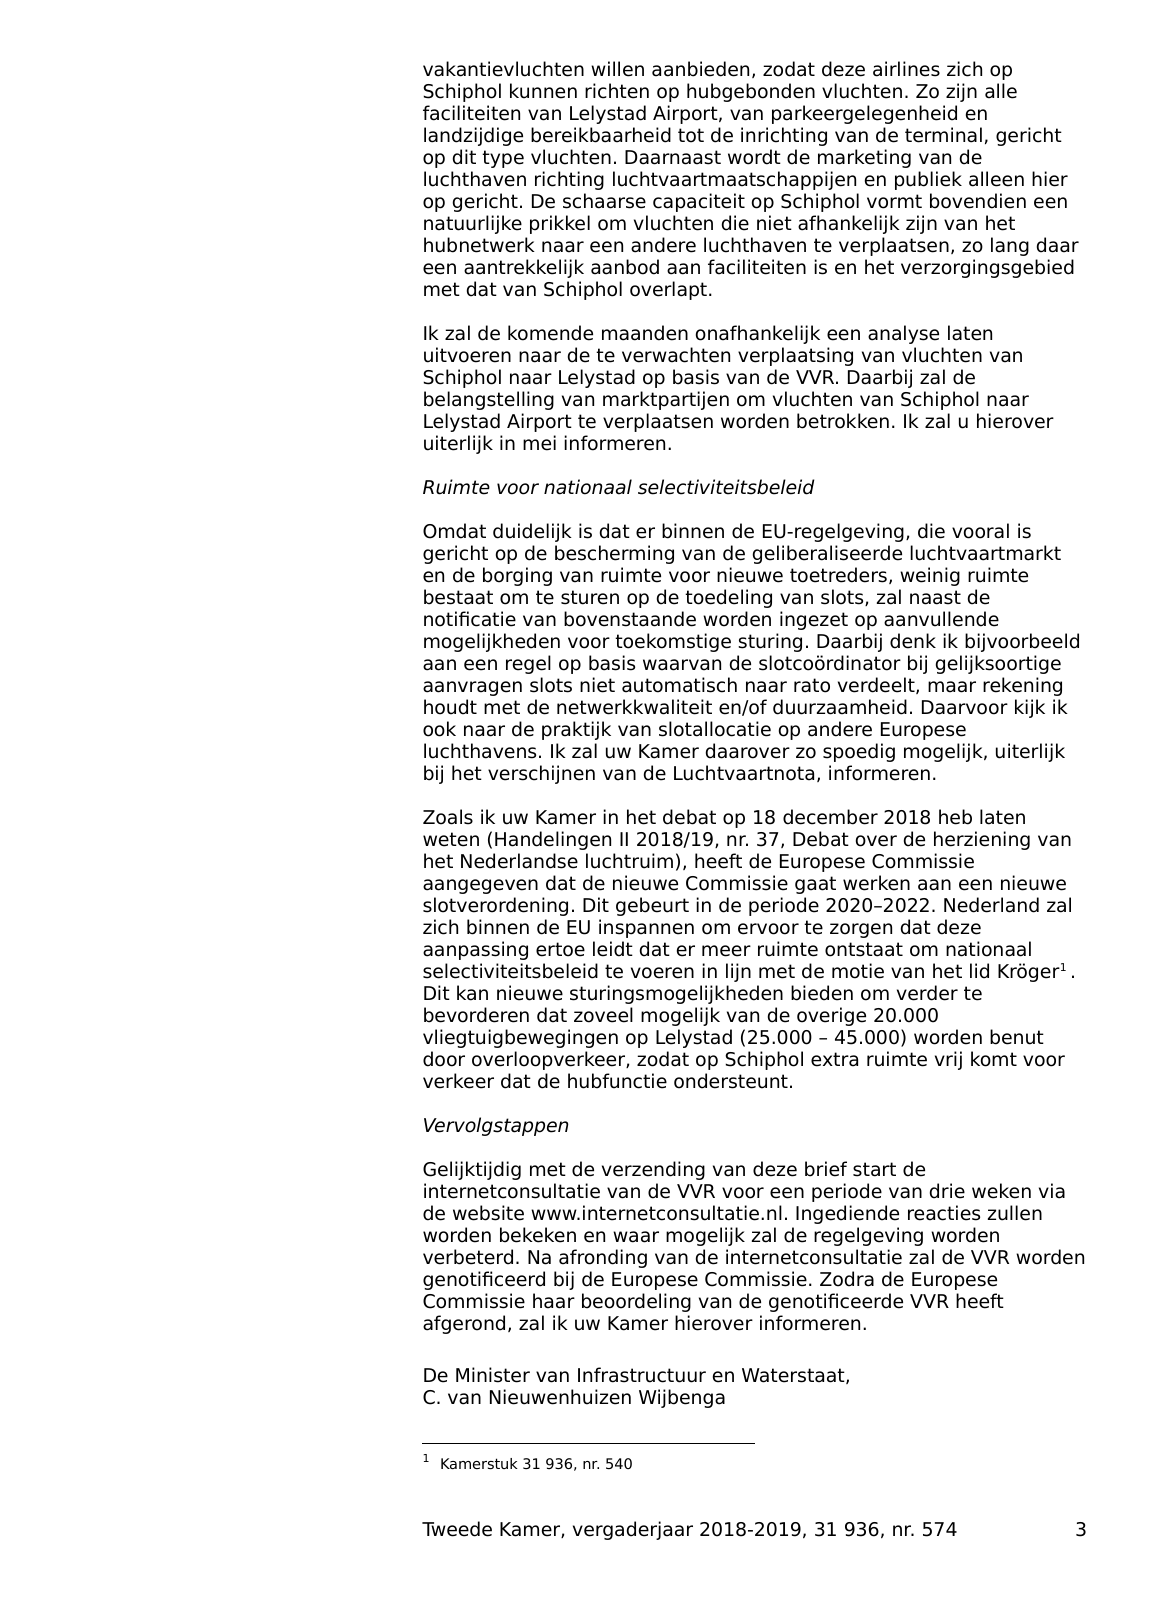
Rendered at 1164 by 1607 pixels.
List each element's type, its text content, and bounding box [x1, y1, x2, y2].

subtitle Vervolgstappen [422, 1115, 1087, 1137]
text Gelijktijdig met de verzending van deze brief start de internetconsultatie van de VVR voor een periode van drie weken via de website www.internetconsultatie.nl. Ingediende reacties zullen worden bekeken en waar mogelijk zal de regelgeving worden verbeterd. Na afronding van de internetconsultatie zal de VVR worden genotificeerd bij de Europese Commissie. Zodra de Europese Commissie haar beoordeling van de genotificeerde VVR heeft afgerond, zal ik uw Kamer hierover informeren. [422, 1159, 1087, 1335]
text vakantievluchten willen aanbieden, zodat deze airlines zich op Schiphol kunnen richten op hubgebonden vluchten. Zo zijn alle faciliteiten van Lelystad Airport, van parkeergelegenheid en landzijdige bereikbaarheid tot de inrichting van de terminal, gericht op dit type vluchten. Daarnaast wordt de marketing van de luchthaven richting luchtvaartmaatschappijen en publiek alleen hier op gericht. De schaarse capaciteit op Schiphol vormt bovendien een natuurlijke prikkel om vluchten die niet afhankelijk zijn van het hubnetwerk naar een andere luchthaven te verplaatsen, zo lang daar een aantrekkelijk aanbod aan faciliteiten is en het verzorgingsgebied met dat van Schiphol overlapt. [422, 59, 1087, 301]
text Ik zal de komende maanden onafhankelijk een analyse laten uitvoeren naar de te verwachten verplaatsing van vluchten van Schiphol naar Lelystad op basis van de VVR. Daarbij zal de belangstelling van marktpartijen om vluchten van Schiphol naar Lelystad Airport te verplaatsen worden betrokken. Ik zal u hierover uiterlijk in mei informeren. [422, 323, 1087, 455]
text Omdat duidelijk is dat er binnen de EU-regelgeving, die vooral is gericht op de bescherming van de geliberaliseerde luchtvaartmarkt en de borging van ruimte voor nieuwe toetreders, weinig ruimte bestaat om te sturen op de toedeling van slots, zal naast de notificatie van bovenstaande worden ingezet op aanvullende mogelijkheden voor toekomstige sturing. Daarbij denk ik bijvoorbeeld aan een regel op basis waarvan de slotcoördinator bij gelijksoortige aanvragen slots niet automatisch naar rato verdeelt, maar rekening houdt met de netwerkkwaliteit en/of duurzaamheid. Daarvoor kijk ik ook naar de praktijk van slotallocatie op andere Europese luchthavens. Ik zal uw Kamer daarover zo spoedig mogelijk, uiterlijk bij het verschijnen van de Luchtvaartnota, informeren. [422, 521, 1087, 785]
text De Minister van Infrastructuur en Waterstaat, C. van Nieuwenhuizen Wijbenga [422, 1365, 1087, 1409]
text Kamerstuk 31 936, nr. 540 [422, 1452, 1087, 1474]
subtitle Ruimte voor nationaal selectiviteitsbeleid [422, 477, 1087, 499]
text Zoals ik uw Kamer in het debat op 18 december 2018 heb laten weten (Handelingen II 2018/19, nr. 37, Debat over de herziening van het Nederlandse luchtruim), heeft de Europese Commissie aangegeven dat de nieuwe Commissie gaat werken aan een nieuwe slotverordening. Dit gebeurt in de periode 2020–2022. Nederland zal zich binnen de EU inspannen om ervoor te zorgen dat deze aanpassing ertoe leidt dat er meer ruimte ontstaat om nationaal selectiviteitsbeleid te voeren in lijn met de motie van het lid Kröger. Dit kan nieuwe sturingsmogelijkheden bieden om verder te bevorderen dat zoveel mogelijk van de overige 20.000 vliegtuigbewegingen op Lelystad (25.000 – 45.000) worden benut door overloopverkeer, zodat op Schiphol extra ruimte vrij komt voor verkeer dat de hubfunctie ondersteunt. [422, 807, 1087, 1093]
